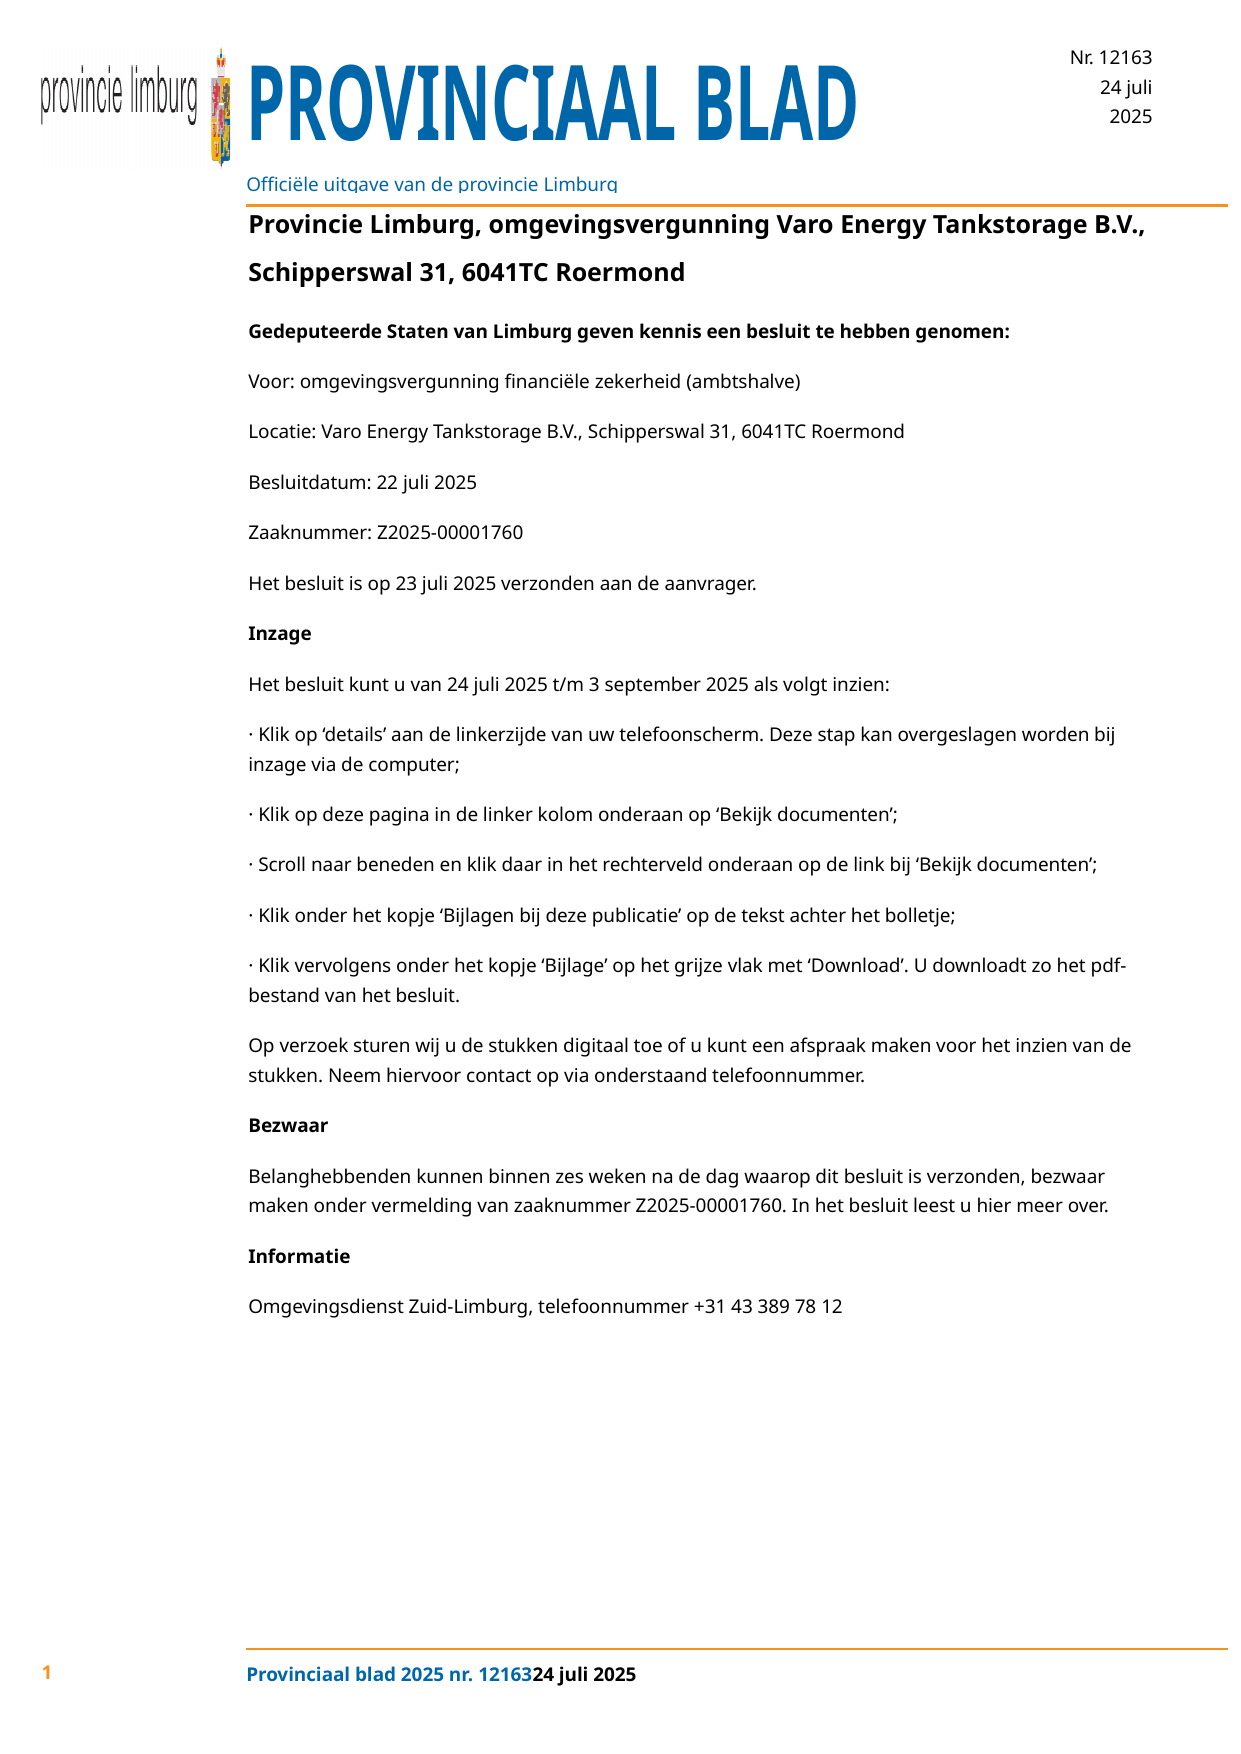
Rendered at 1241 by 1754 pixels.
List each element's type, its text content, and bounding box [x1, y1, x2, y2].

text Het besluit kunt u van 24 juli 2025 t/m 3 september 2025 als volgt inzien: [248, 671, 1152, 697]
text · Klik onder het kopje ‘Bijlagen bij deze publicatie’ op de tekst achter het bolletje; [248, 902, 1152, 928]
text Voor: omgevingsvergunning financiële zekerheid (ambtshalve) [248, 368, 1152, 394]
text Zaaknummer: Z2025-00001760 [248, 519, 1152, 545]
text · Klik vervolgens onder het kopje ‘Bijlage’ op het grijze vlak met ‘Download’. U downloadt zo het pdf-bestand van het besluit. [248, 952, 1152, 1008]
text Gedeputeerde Staten van Limburg geven kennis een besluit te hebben genomen: [248, 318, 1152, 344]
text · Klik op ‘details’ aan de linkerzijde van uw telefoonscherm. Deze stap kan overgeslagen worden bij inzage via de computer; [248, 721, 1152, 777]
text Omgevingsdienst Zuid-Limburg, telefoonnummer +31 43 389 78 12 [248, 1293, 1152, 1319]
text Inzage [248, 620, 1152, 646]
text · Scroll naar beneden en klik daar in het rechterveld onderaan op de link bij ‘Bekijk documenten’; [248, 852, 1152, 877]
text Bezwaar [248, 1112, 1152, 1138]
text Het besluit is op 23 juli 2025 verzonden aan de aanvrager. [248, 570, 1152, 596]
text Belanghebbenden kunnen binnen zes weken na de dag waarop dit besluit is verzonden, bezwaar maken onder vermelding van zaaknummer Z2025-00001760. In het besluit leest u hier meer over. [248, 1163, 1152, 1218]
text Op verzoek sturen wij u de stukken digitaal toe of u kunt een afspraak maken voor het inzien van de stukken. Neem hiervoor contact op via onderstaand telefoonnummer. [248, 1032, 1152, 1088]
text Informatie [248, 1243, 1152, 1269]
text Locatie: Varo Energy Tankstorage B.V., Schipperswal 31, 6041TC Roermond [248, 419, 1152, 444]
picture [41, 47, 231, 172]
text Provincie Limburg, omgevingsvergunning Varo Energy Tankstorage B.V., Schipperswal 31, 6041TC Roermond [248, 207, 1152, 288]
text · Klik op deze pagina in de linker kolom onderaan op ‘Bekijk documenten’; [248, 801, 1152, 827]
text Besluitdatum: 22 juli 2025 [248, 469, 1152, 495]
